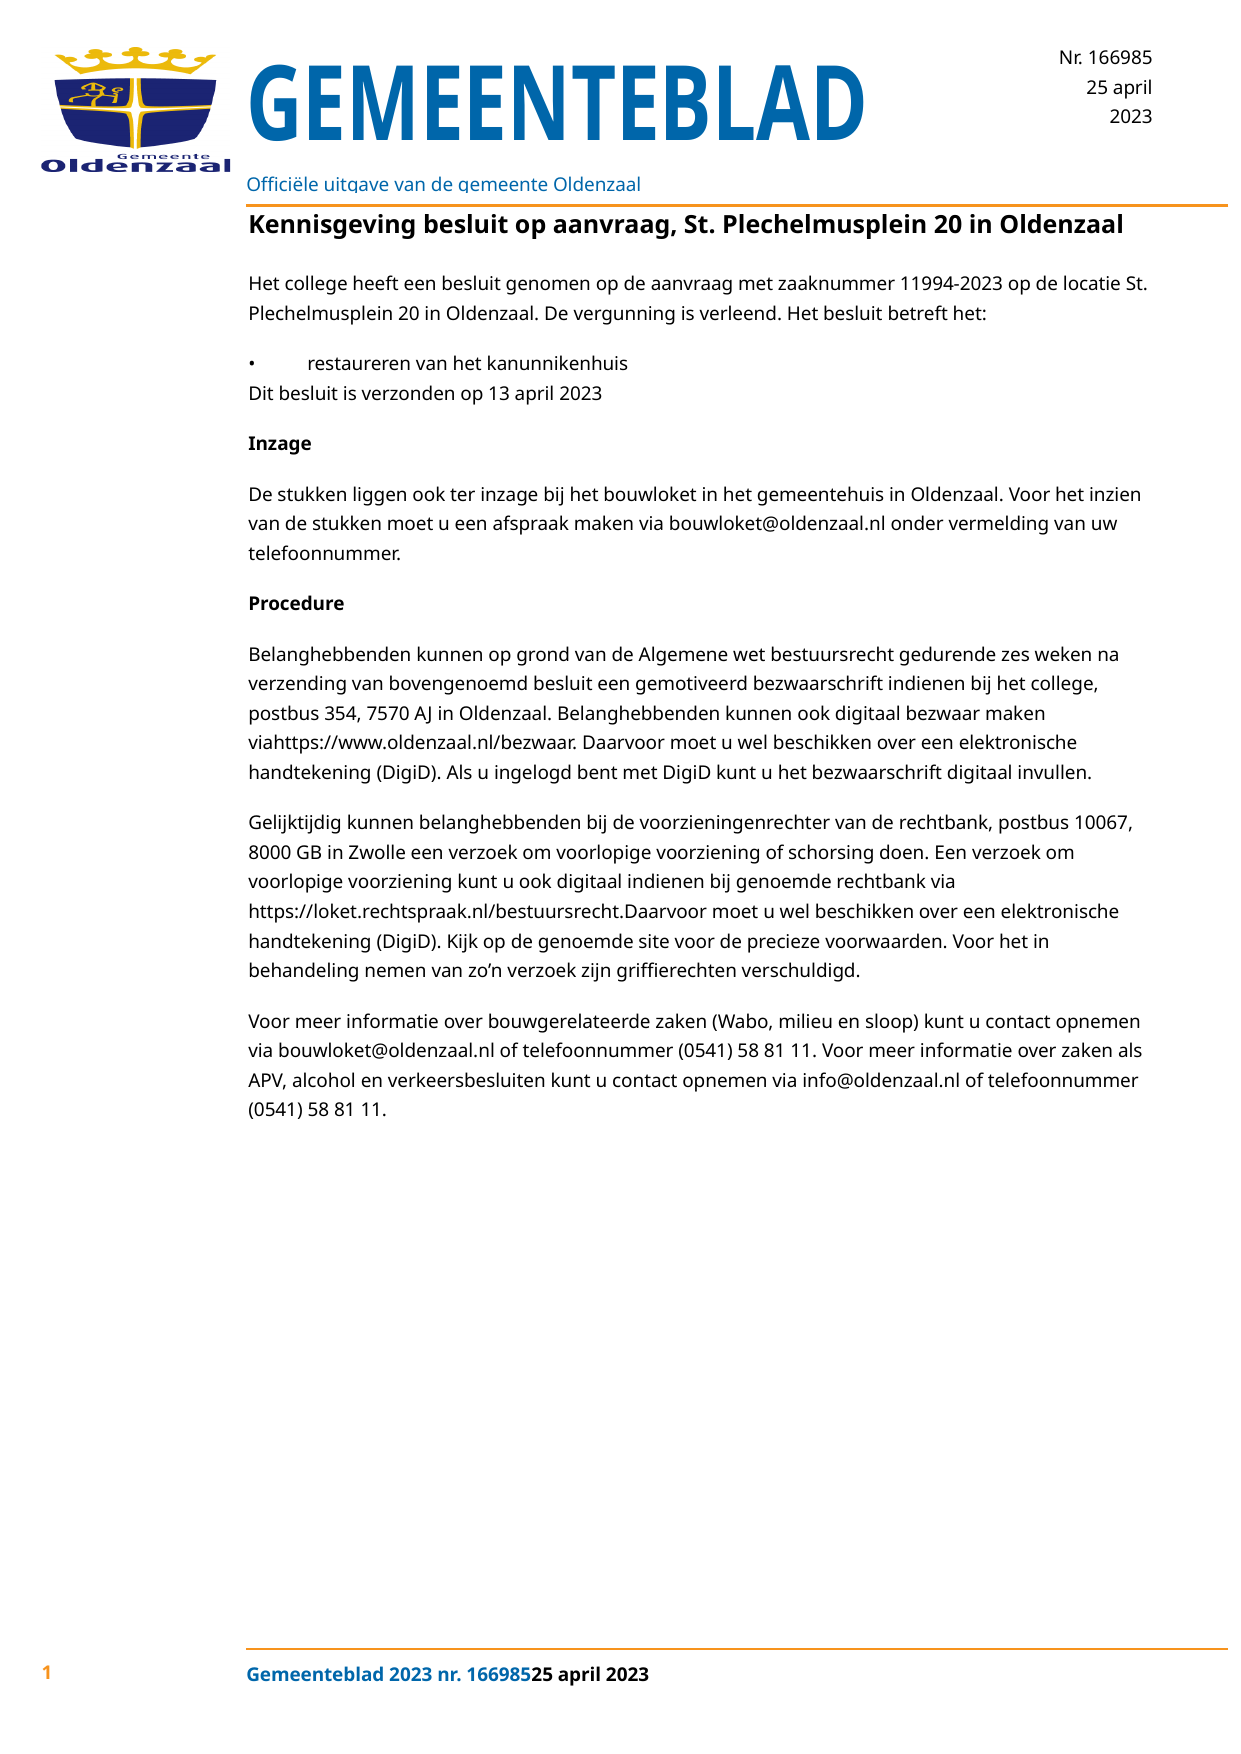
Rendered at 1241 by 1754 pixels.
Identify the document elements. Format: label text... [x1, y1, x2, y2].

list restaureren van het kanunnikenhuis [248, 350, 1152, 376]
text Inzage [248, 430, 1152, 456]
text Voor meer informatie over bouwgerelateerde zaken (Wabo, milieu en sloop) kunt u contact opnemen via bouwloket@oldenzaal.nl of telefoonnummer (0541) 58 81 11. Voor meer informatie over zaken als APV, alcohol en verkeersbesluiten kunt u contact opnemen via info@oldenzaal.nl of telefoonnummer (0541) 58 81 11. [248, 1008, 1152, 1122]
text Dit besluit is verzonden op 13 april 2023 [248, 380, 1152, 406]
text Kennisgeving besluit op aanvraag, St. Plechelmusplein 20 in Oldenzaal [248, 207, 1152, 241]
text Gelijktijdig kunnen belanghebbenden bij de voorzieningenrechter van de rechtbank, postbus 10067, 8000 GB in Zwolle een verzoek om voorlopige voorziening of schorsing doen. Een verzoek om voorlopige voorziening kunt u ook digitaal indienen bij genoemde rechtbank via https://loket.rechtspraak.nl/bestuursrecht.Daarvoor moet u wel beschikken over een elektronische handtekening (DigiD). Kijk op de genoemde site voor de precieze voorwaarden. Voor het in behandeling nemen van zo’n verzoek zijn griffierechten verschuldigd. [248, 809, 1152, 983]
text Het college heeft een besluit genomen op de aanvraag met zaaknummer 11994-2023 op de locatie St. Plechelmusplein 20 in Oldenzaal. De vergunning is verleend. Het besluit betreft het: [248, 270, 1152, 326]
text Belanghebbenden kunnen op grond van de Algemene wet bestuursrecht gedurende zes weken na verzending van bovengenoemd besluit een gemotiveerd bezwaarschrift indienen bij het college, postbus 354, 7570 AJ in Oldenzaal. Belanghebbenden kunnen ook digitaal bezwaar maken viahttps://www.oldenzaal.nl/bezwaar. Daarvoor moet u wel beschikken over een elektronische handtekening (DigiD). Als u ingelogd bent met DigiD kunt u het bezwaarschrift digitaal invullen. [248, 641, 1152, 785]
picture [41, 47, 231, 172]
text Procedure [248, 590, 1152, 616]
text De stukken liggen ook ter inzage bij het bouwloket in het gemeentehuis in Oldenzaal. Voor het inzien van de stukken moet u een afspraak maken via bouwloket@oldenzaal.nl onder vermelding van uw telefoonnummer. [248, 481, 1152, 566]
